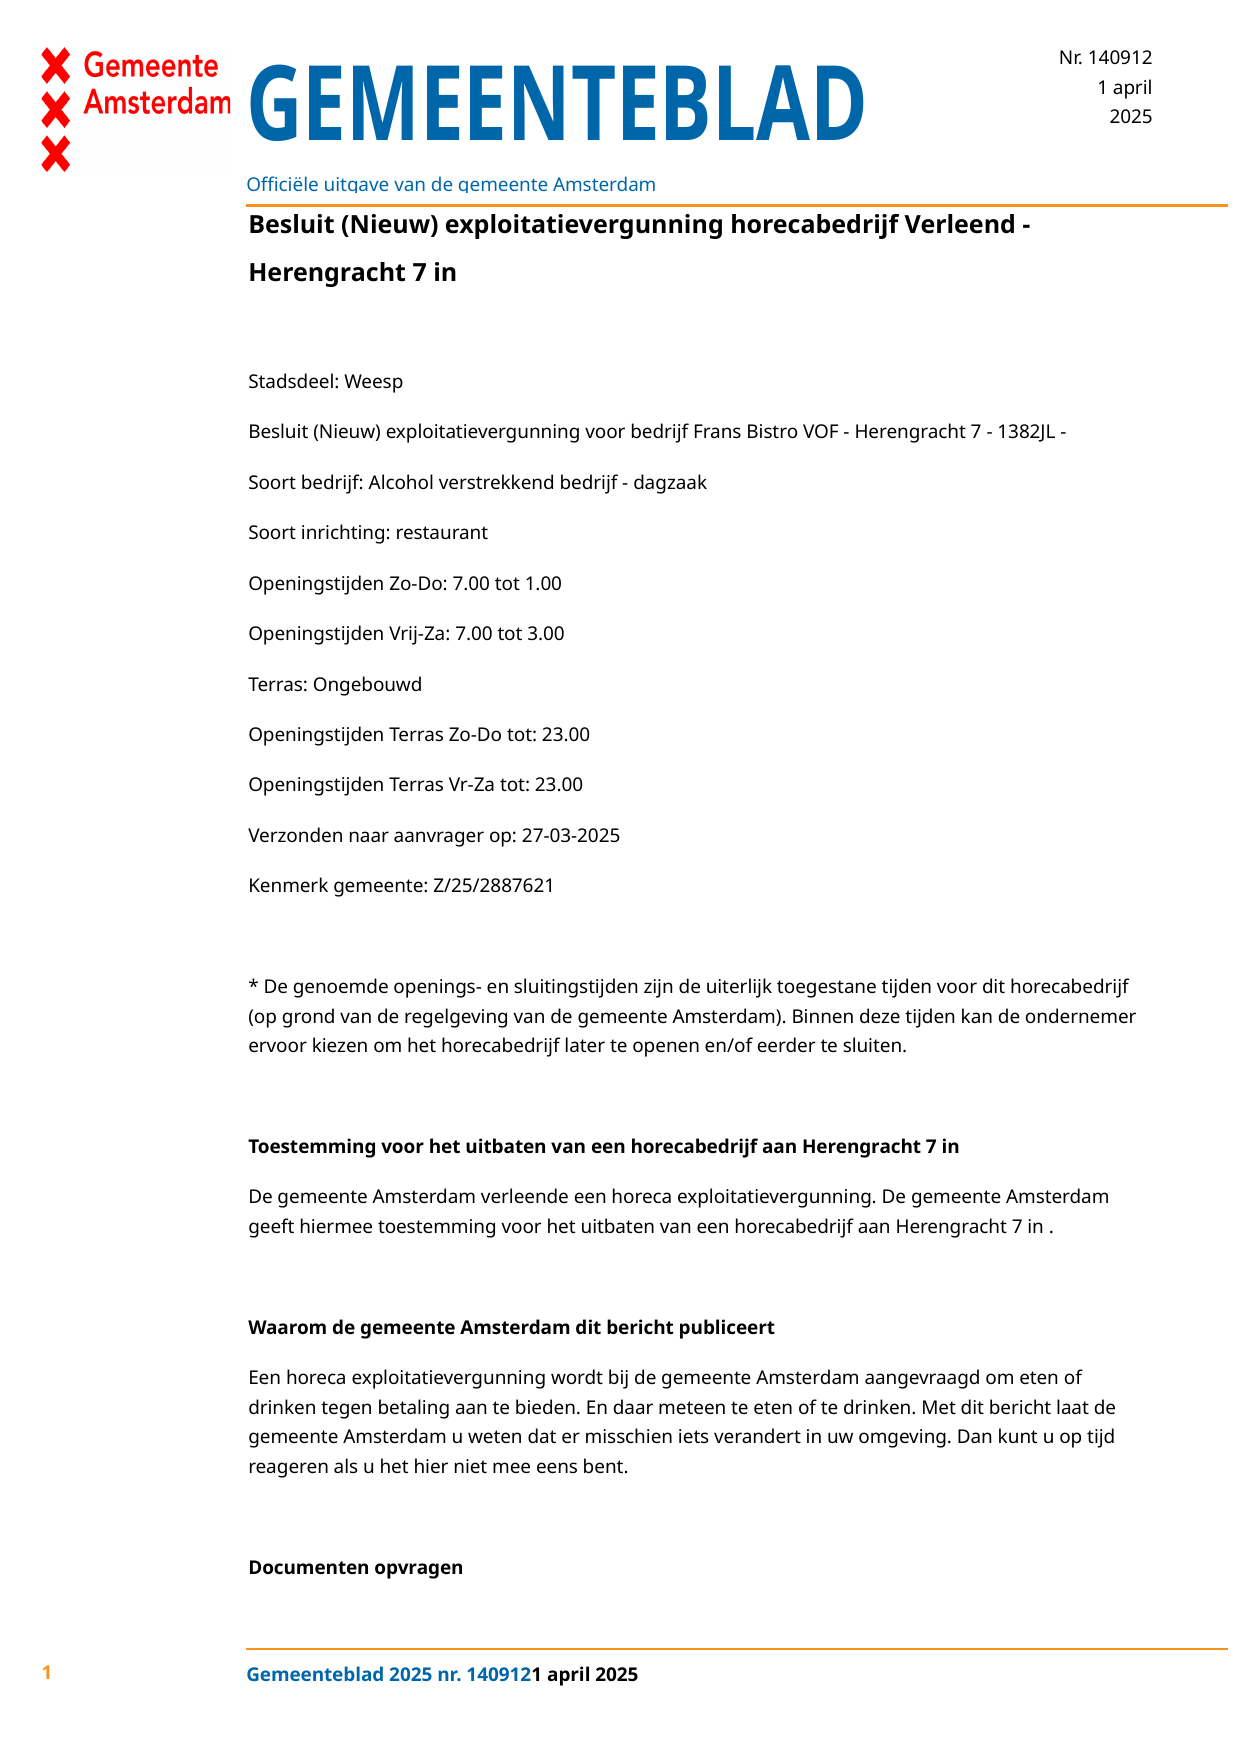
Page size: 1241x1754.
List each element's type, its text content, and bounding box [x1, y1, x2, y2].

text Soort bedrijf: Alcohol verstrekkend bedrijf - dagzaak [248, 469, 1152, 495]
text Een horeca exploitatievergunning wordt bij de gemeente Amsterdam aangevraagd om eten of drinken tegen betaling aan te bieden. En daar meteen te eten of te drinken. Met dit bericht laat de gemeente Amsterdam u weten dat er misschien iets verandert in uw omgeving. Dan kunt u op tijd reageren als u het hier niet mee eens bent. [248, 1364, 1152, 1479]
text Openingstijden Terras Zo-Do tot: 23.00 [248, 721, 1152, 747]
text Openingstijden Vrij-Za: 7.00 tot 3.00 [248, 620, 1152, 646]
text Soort inrichting: restaurant [248, 519, 1152, 545]
text De gemeente Amsterdam verleende een horeca exploitatievergunning. De gemeente Amsterdam geeft hiermee toestemming voor het uitbaten van een horecabedrijf aan Herengracht 7 in . [248, 1184, 1152, 1239]
text Stadsdeel: Weesp [248, 368, 1152, 394]
text Besluit (Nieuw) exploitatievergunning voor bedrijf Frans Bistro VOF - Herengracht 7 - 1382JL - [248, 419, 1152, 444]
text Besluit (Nieuw) exploitatievergunning horecabedrijf Verleend - Herengracht 7 in [248, 207, 1152, 288]
text * De genoemde openings- en sluitingstijden zijn de uiterlijk toegestane tijden voor dit horecabedrijf (op grond van de regelgeving van de gemeente Amsterdam). Binnen deze tijden kan de ondernemer ervoor kiezen om het horecabedrijf later te openen en/of eerder te sluiten. [248, 973, 1152, 1058]
text Verzonden naar aanvrager op: 27-03-2025 [248, 822, 1152, 848]
text Toestemming voor het uitbaten van een horecabedrijf aan Herengracht 7 in [248, 1133, 1152, 1159]
text Openingstijden Terras Vr-Za tot: 23.00 [248, 772, 1152, 797]
text Kenmerk gemeente: Z/25/2887621 [248, 872, 1152, 898]
text Terras: Ongebouwd [248, 671, 1152, 697]
text Openingstijden Zo-Do: 7.00 tot 1.00 [248, 570, 1152, 596]
picture [41, 47, 231, 172]
text Waarom de gemeente Amsterdam dit bericht publiceert [248, 1314, 1152, 1340]
text Documenten opvragen [248, 1554, 1152, 1580]
